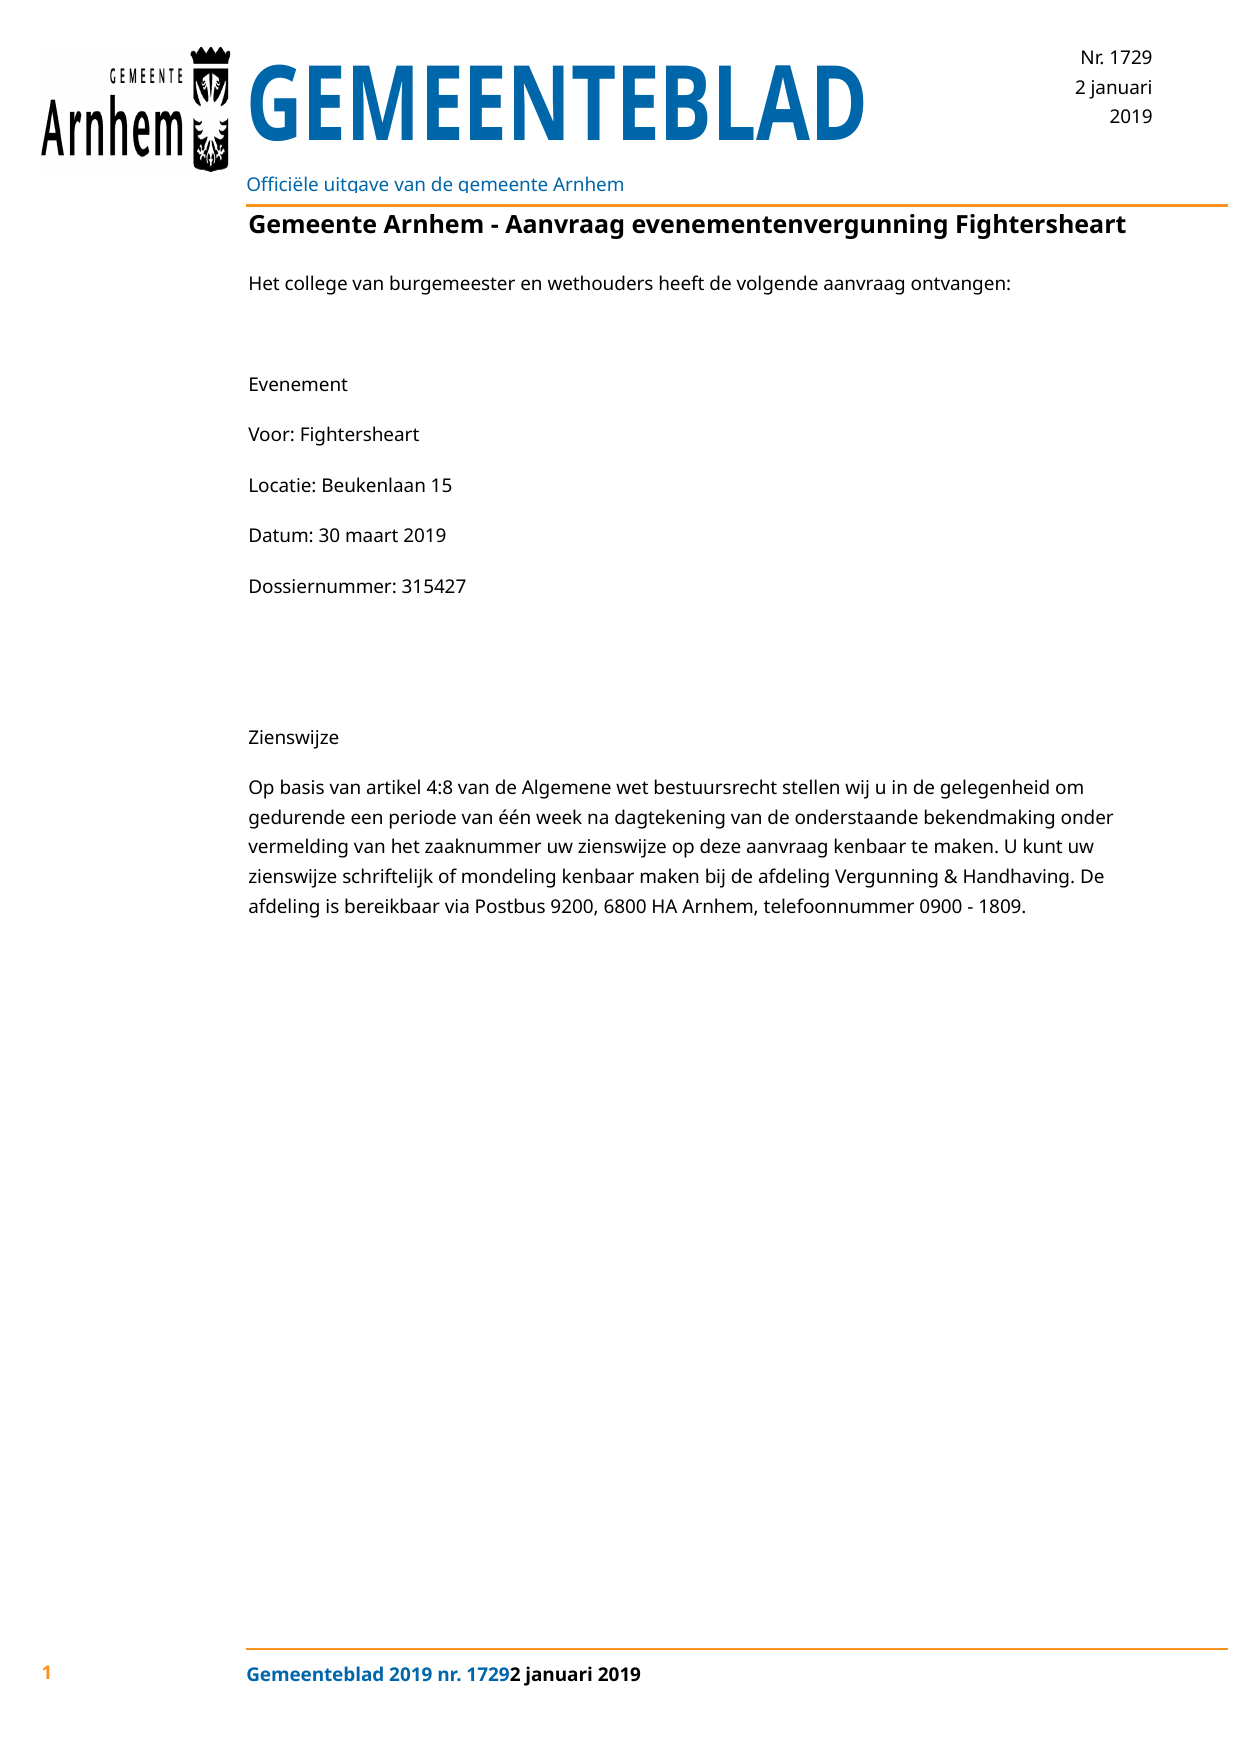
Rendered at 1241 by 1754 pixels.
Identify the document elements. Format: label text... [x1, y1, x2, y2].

text Het college van burgemeester en wethouders heeft de volgende aanvraag ontvangen: [248, 270, 1152, 296]
text Zienswijze [248, 724, 1152, 750]
picture [41, 47, 231, 172]
text Op basis van artikel 4:8 van de Algemene wet bestuursrecht stellen wij u in de gelegenheid om gedurende een periode van één week na dagtekening van de onderstaande bekendmaking onder vermelding van het zaaknummer uw zienswijze op deze aanvraag kenbaar te maken. U kunt uw zienswijze schriftelijk of mondeling kenbaar maken bij de afdeling Vergunning & Handhaving. De afdeling is bereikbaar via Postbus 9200, 6800 HA Arnhem, telefoonnummer 0900 - 1809. [248, 774, 1152, 918]
text Locatie: Beukenlaan 15 [248, 472, 1152, 498]
text Evenement [248, 371, 1152, 397]
text Datum: 30 maart 2019 [248, 522, 1152, 548]
text Voor: Fightersheart [248, 422, 1152, 447]
text Dossiernummer: 315427 [248, 573, 1152, 598]
text Gemeente Arnhem - Aanvraag evenementenvergunning Fightersheart [248, 207, 1152, 241]
